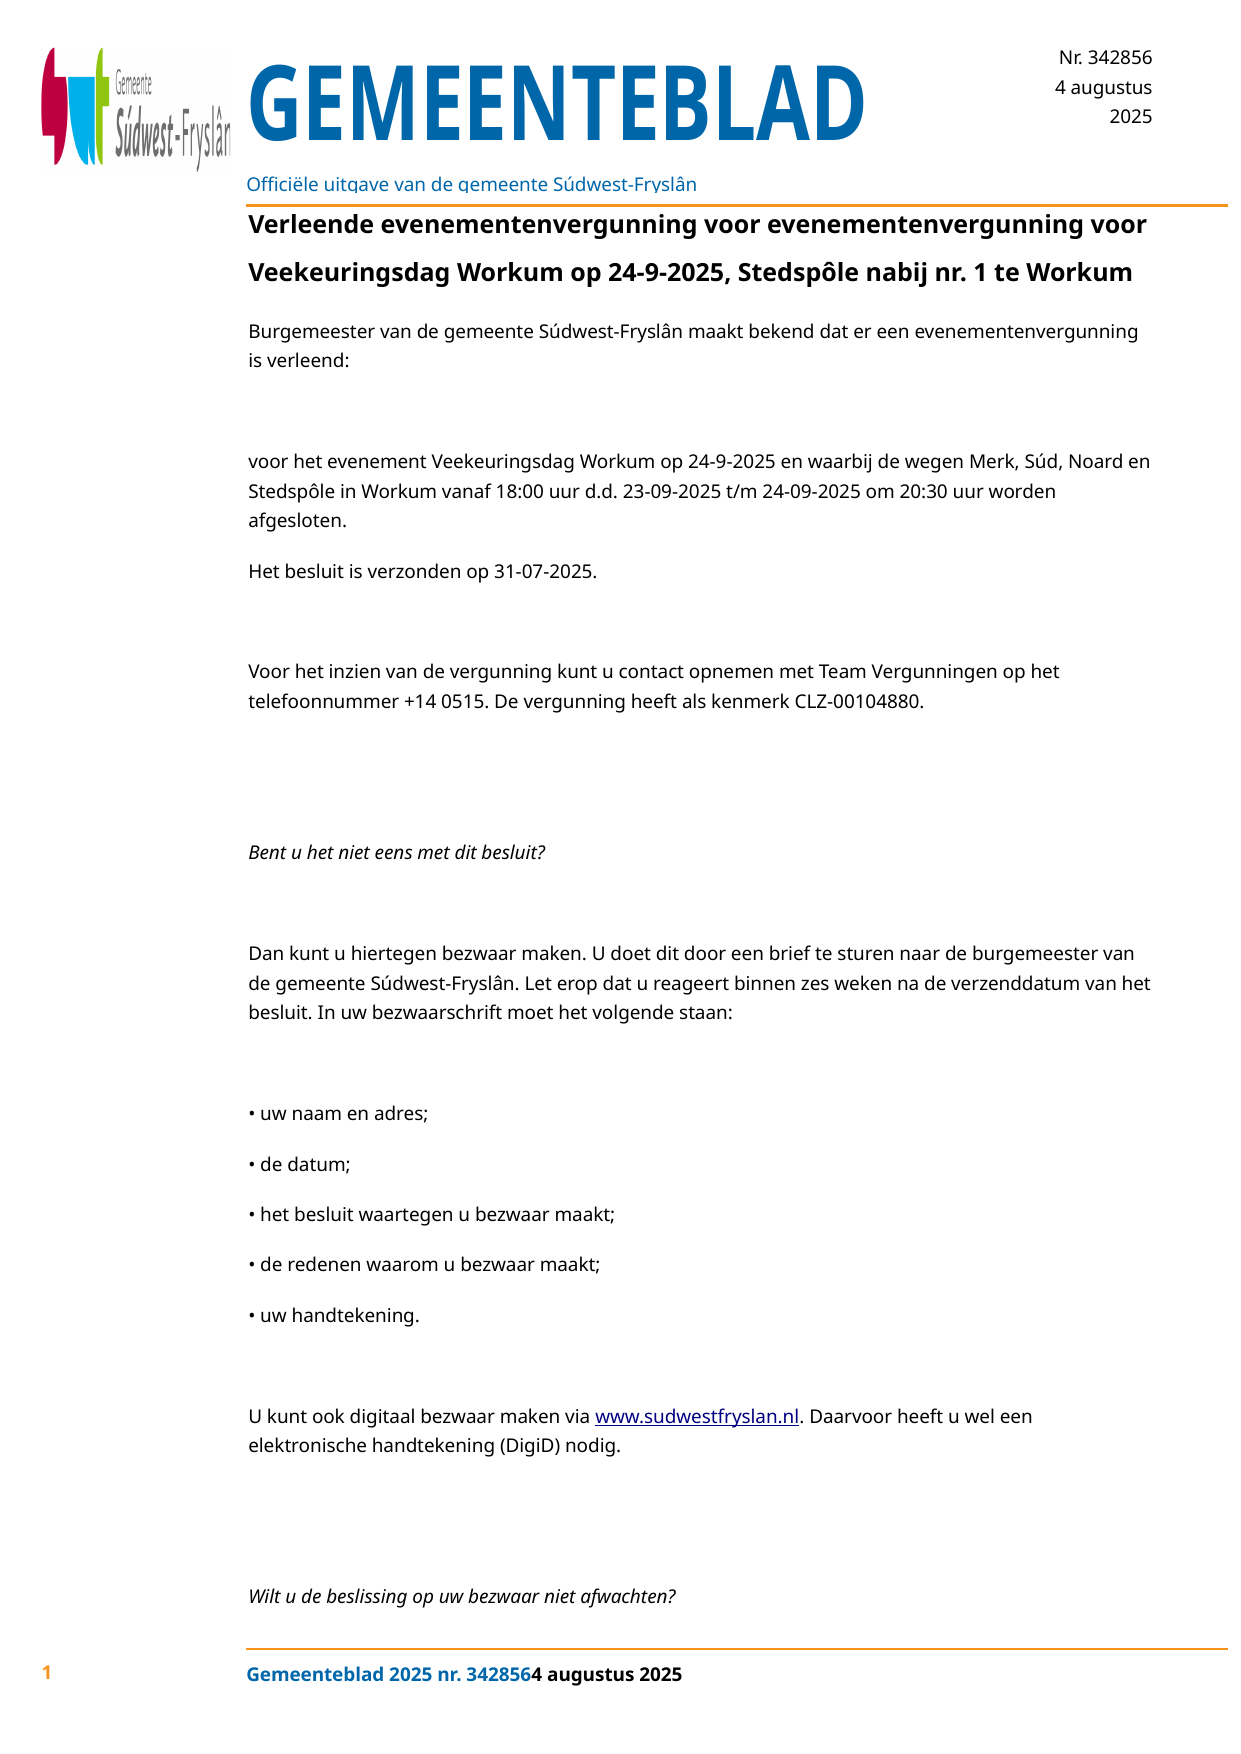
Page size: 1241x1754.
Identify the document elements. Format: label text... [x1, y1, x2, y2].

text Voor het inzien van de vergunning kunt u contact opnemen met Team Vergunningen op het telefoonnummer +14 0515. De vergunning heeft als kenmerk CLZ-00104880. [248, 659, 1152, 714]
text Het besluit is verzonden op 31-07-2025. [248, 558, 1152, 584]
text Wilt u de beslissing op uw bezwaar niet afwachten? [248, 1584, 1152, 1609]
text • de datum; [248, 1151, 1152, 1177]
text U kunt ook digitaal bezwaar maken via www.sudwestfryslan.nl. Daarvoor heeft u wel een elektronische handtekening (DigiD) nodig. [248, 1403, 1152, 1458]
text Bent u het niet eens met dit besluit? [248, 839, 1152, 865]
text Verleende evenementenvergunning voor evenementenvergunning voor Veekeuringsdag Workum op 24-9-2025, Stedspôle nabij nr. 1 te Workum [248, 207, 1152, 288]
text Dan kunt u hiertegen bezwaar maken. U doet dit door een brief te sturen naar de burgemeester van de gemeente Súdwest-Fryslân. Let erop dat u reageert binnen zes weken na de verzenddatum van het besluit. In uw bezwaarschrift moet het volgende staan: [248, 940, 1152, 1025]
text • uw naam en adres; [248, 1100, 1152, 1126]
picture [41, 47, 231, 172]
text Burgemeester van de gemeente Súdwest-Fryslân maakt bekend dat er een evenementenvergunning is verleend: [248, 318, 1152, 373]
text voor het evenement Veekeuringsdag Workum op 24-9-2025 en waarbij de wegen Merk, Súd, Noard en Stedspôle in Workum vanaf 18:00 uur d.d. 23-09-2025 t/m 24-09-2025 om 20:30 uur worden afgesloten. [248, 448, 1152, 533]
text • het besluit waartegen u bezwaar maakt; [248, 1201, 1152, 1227]
text • uw handtekening. [248, 1302, 1152, 1328]
text • de redenen waarom u bezwaar maakt; [248, 1252, 1152, 1277]
